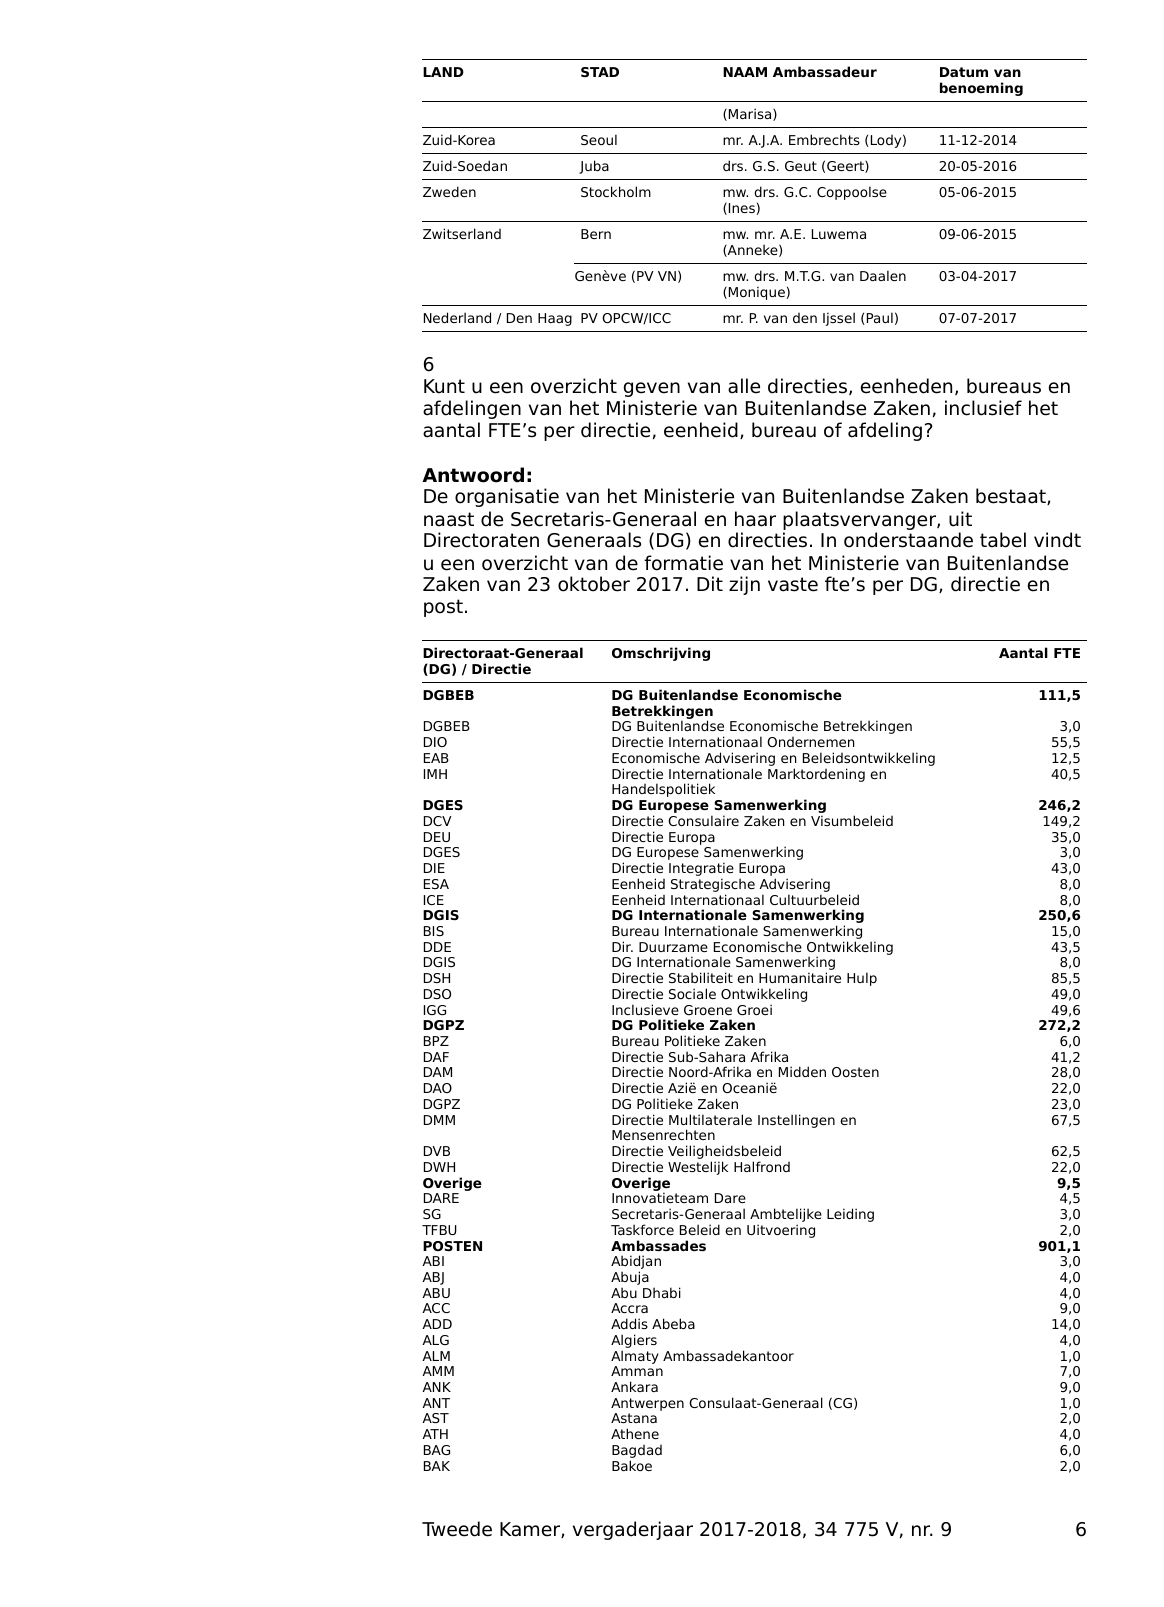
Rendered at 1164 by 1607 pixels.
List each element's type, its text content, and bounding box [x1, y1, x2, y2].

table_cell 85,5 [952, 971, 1087, 987]
table_cell 9,5 [952, 1175, 1087, 1191]
table_cell DG Politieke Zaken [605, 1097, 952, 1112]
table_cell Directie Internationaal Ondernemen [605, 735, 952, 751]
table_cell 23,0 [952, 1097, 1087, 1112]
table_cell DGPZ [422, 1018, 605, 1034]
table_cell Directie Consulaire Zaken en Visumbeleid [605, 814, 952, 829]
table_cell Overige [605, 1175, 952, 1191]
table_cell Abu Dhabi [605, 1286, 952, 1301]
table_cell 15,0 [952, 924, 1087, 939]
table_header NAAM Ambassadeur [716, 60, 932, 101]
table_cell Eenheid Internationaal Cultuurbeleid [605, 892, 952, 908]
table_cell AST [422, 1411, 605, 1427]
table_cell Directie Internationale Marktordening en Handelspolitiek [605, 766, 952, 798]
table_cell 3,0 [952, 845, 1087, 861]
table_cell Inclusieve Groene Groei [605, 1003, 952, 1018]
table_cell 28,0 [952, 1065, 1087, 1081]
table_cell 4,0 [952, 1333, 1087, 1348]
table_cell 4,5 [952, 1191, 1087, 1207]
table_cell 4,0 [952, 1270, 1087, 1286]
table_cell Zuid-Soedan [422, 154, 574, 179]
table_cell mw. mr. A.E. Luwema (Anneke) [716, 222, 932, 263]
table_cell DDE [422, 940, 605, 955]
table_cell DAM [422, 1065, 605, 1081]
table_cell Athene [605, 1427, 952, 1443]
table_cell DG Europese Samenwerking [605, 798, 952, 814]
table_cell 11-12-2014 [933, 128, 1087, 153]
table_cell Seoul [574, 128, 716, 153]
table_cell 250,6 [952, 908, 1087, 924]
table_cell ICE [422, 892, 605, 908]
table_cell 4,0 [952, 1427, 1087, 1443]
table_cell Directie Europa [605, 829, 952, 845]
table_cell SG [422, 1207, 605, 1223]
table_cell mr. P. van den Ijssel (Paul) [716, 306, 932, 331]
table_cell Directie Integratie Europa [605, 861, 952, 877]
table_header Directoraat-Generaal (DG) / Directie [422, 641, 605, 682]
table_cell Directie Multilaterale Instellingen en Mensenrechten [605, 1113, 952, 1144]
table_cell Bakoe [605, 1459, 952, 1474]
table_cell [574, 102, 716, 127]
table_cell DG Politieke Zaken [605, 1018, 952, 1034]
table_cell ANK [422, 1380, 605, 1396]
table_cell DAO [422, 1081, 605, 1097]
table_cell 40,5 [952, 766, 1087, 798]
table_cell Ambassades [605, 1238, 952, 1254]
table_cell 2,0 [952, 1223, 1087, 1238]
table_cell DGES [422, 798, 605, 814]
table_cell DG Europese Samenwerking [605, 845, 952, 861]
table_cell Bureau Internationale Samenwerking [605, 924, 952, 939]
table_cell 149,2 [952, 814, 1087, 829]
table_cell 49,0 [952, 987, 1087, 1002]
table_cell Directie Noord-Afrika en Midden Oosten [605, 1065, 952, 1081]
table_cell 49,6 [952, 1003, 1087, 1018]
table_cell drs. G.S. Geut (Geert) [716, 154, 932, 179]
table_cell DSO [422, 987, 605, 1002]
table_cell Bern [574, 222, 716, 263]
table_cell 6,0 [952, 1034, 1087, 1049]
table_cell ADD [422, 1317, 605, 1333]
text Antwoord: [422, 464, 1087, 486]
table_cell ESA [422, 877, 605, 892]
table_cell mw. drs. M.T.G. van Daalen (Monique) [716, 264, 932, 305]
table_cell Almaty Ambassadekantoor [605, 1349, 952, 1364]
table_cell Stockholm [574, 180, 716, 221]
table_cell BAG [422, 1443, 605, 1458]
table_cell DGBEB [422, 719, 605, 735]
table_cell 55,5 [952, 735, 1087, 751]
table_cell Amman [605, 1364, 952, 1380]
table_cell mr. A.J.A. Embrechts (Lody) [716, 128, 932, 153]
table_cell 22,0 [952, 1081, 1087, 1097]
table_cell (Marisa) [716, 102, 932, 127]
table_cell 6,0 [952, 1443, 1087, 1458]
table_cell 05-06-2015 [933, 180, 1087, 221]
table_header STAD [574, 60, 716, 101]
table_cell IMH [422, 766, 605, 798]
table_cell Accra [605, 1301, 952, 1317]
table_cell Astana [605, 1411, 952, 1427]
table_cell Innovatieteam Dare [605, 1191, 952, 1207]
table_cell 62,5 [952, 1144, 1087, 1160]
table_header LAND [422, 60, 574, 101]
table_cell Bagdad [605, 1443, 952, 1458]
table_cell Algiers [605, 1333, 952, 1348]
table_cell 8,0 [952, 892, 1087, 908]
table_cell DCV [422, 814, 605, 829]
table_cell DWH [422, 1160, 605, 1175]
table_cell Overige [422, 1175, 605, 1191]
table_cell ANT [422, 1396, 605, 1411]
table_cell Secretaris-Generaal Ambtelijke Leiding [605, 1207, 952, 1223]
table_cell 1,0 [952, 1349, 1087, 1364]
table_cell DIO [422, 735, 605, 751]
table_cell DG Buitenlandse Economische Betrekkingen [605, 683, 952, 719]
table_cell 2,0 [952, 1459, 1087, 1474]
table_cell Directie Sociale Ontwikkeling [605, 987, 952, 1002]
table_cell Abuja [605, 1270, 952, 1286]
table_cell [422, 102, 574, 127]
table_cell 8,0 [952, 955, 1087, 971]
table_cell BPZ [422, 1034, 605, 1049]
table_cell 09-06-2015 [933, 222, 1087, 263]
table_cell 3,0 [952, 719, 1087, 735]
table_header Omschrijving [605, 641, 952, 682]
table_cell mw. drs. G.C. Coppoolse (Ines) [716, 180, 932, 221]
table_cell [933, 102, 1087, 127]
table_header Aantal FTE [952, 641, 1087, 682]
table_cell Directie Westelijk Halfrond [605, 1160, 952, 1175]
table_cell DG Internationale Samenwerking [605, 955, 952, 971]
table_cell Juba [574, 154, 716, 179]
table_cell ABU [422, 1286, 605, 1301]
table_cell 43,5 [952, 940, 1087, 955]
table_cell Taskforce Beleid en Uitvoering [605, 1223, 952, 1238]
table_cell 20-05-2016 [933, 154, 1087, 179]
table_cell 246,2 [952, 798, 1087, 814]
table_cell TFBU [422, 1223, 605, 1238]
table_cell ALG [422, 1333, 605, 1348]
table_cell 3,0 [952, 1254, 1087, 1270]
table_cell DMM [422, 1113, 605, 1144]
table_cell DGES [422, 845, 605, 861]
table_cell Dir. Duurzame Economische Ontwikkeling [605, 940, 952, 955]
table_cell Nederland / Den Haag [422, 306, 574, 331]
table_cell ACC [422, 1301, 605, 1317]
table_cell Directie Sub-Sahara Afrika [605, 1050, 952, 1065]
table_cell Zweden [422, 180, 574, 221]
table_cell BIS [422, 924, 605, 939]
table_cell 43,0 [952, 861, 1087, 877]
table_cell DSH [422, 971, 605, 987]
table_cell 3,0 [952, 1207, 1087, 1223]
table_cell ALM [422, 1349, 605, 1364]
table_cell 7,0 [952, 1364, 1087, 1380]
table_cell 22,0 [952, 1160, 1087, 1175]
table_cell Genève (PV VN) [574, 264, 716, 305]
table_cell DAF [422, 1050, 605, 1065]
table_cell 41,2 [952, 1050, 1087, 1065]
table_cell 14,0 [952, 1317, 1087, 1333]
table_cell BAK [422, 1459, 605, 1474]
table_cell ABI [422, 1254, 605, 1270]
text Kunt u een overzicht geven van alle directies, eenheden, bureaus en afdelingen van het Ministerie van Buitenlandse Zaken, inclusief het aantal FTE’s per directie, eenheid, bureau of afdeling? [422, 376, 1087, 442]
text 6 [422, 354, 1087, 376]
table_cell 35,0 [952, 829, 1087, 845]
table_cell PV OPCW/ICC [574, 306, 716, 331]
table_cell 9,0 [952, 1301, 1087, 1317]
table_cell 901,1 [952, 1238, 1087, 1254]
table_cell 2,0 [952, 1411, 1087, 1427]
table_cell ATH [422, 1427, 605, 1443]
table_cell DGIS [422, 955, 605, 971]
table_cell DVB [422, 1144, 605, 1160]
table_cell DGBEB [422, 683, 605, 719]
table_cell 1,0 [952, 1396, 1087, 1411]
table_cell 12,5 [952, 751, 1087, 766]
table_cell Antwerpen Consulaat-Generaal (CG) [605, 1396, 952, 1411]
table_cell 4,0 [952, 1286, 1087, 1301]
table_cell DGIS [422, 908, 605, 924]
table_cell 9,0 [952, 1380, 1087, 1396]
table_cell ABJ [422, 1270, 605, 1286]
table_cell Directie Stabiliteit en Humanitaire Hulp [605, 971, 952, 987]
table_cell DG Buitenlandse Economische Betrekkingen [605, 719, 952, 735]
table_cell IGG [422, 1003, 605, 1018]
table_cell 8,0 [952, 877, 1087, 892]
table_cell Zuid-Korea [422, 128, 574, 153]
table_cell POSTEN [422, 1238, 605, 1254]
table_cell Economische Advisering en Beleidsontwikkeling [605, 751, 952, 766]
table_cell DGPZ [422, 1097, 605, 1112]
table_cell DARE [422, 1191, 605, 1207]
text De organisatie van het Ministerie van Buitenlandse Zaken bestaat, naast de Secretaris-Generaal en haar plaatsvervanger, uit Directoraten Generaals (DG) en directies. In onderstaande tabel vindt u een overzicht van de formatie van het Ministerie van Buitenlandse Zaken van 23 oktober 2017. Dit zijn vaste fte’s per DG, directie en post. [422, 486, 1087, 618]
table_cell Addis Abeba [605, 1317, 952, 1333]
table_cell Abidjan [605, 1254, 952, 1270]
table_header Datum van benoeming [933, 60, 1087, 101]
table_cell DIE [422, 861, 605, 877]
table_cell 03-04-2017 [933, 264, 1087, 305]
table_cell DEU [422, 829, 605, 845]
table_cell Zwitserland [422, 222, 574, 305]
table_cell Directie Azië en Oceanië [605, 1081, 952, 1097]
table_cell 67,5 [952, 1113, 1087, 1144]
table_cell 111,5 [952, 683, 1087, 719]
table_cell Directie Veiligheidsbeleid [605, 1144, 952, 1160]
table_cell AMM [422, 1364, 605, 1380]
table_cell 07-07-2017 [933, 306, 1087, 331]
table_cell Bureau Politieke Zaken [605, 1034, 952, 1049]
table_cell Ankara [605, 1380, 952, 1396]
table_cell EAB [422, 751, 605, 766]
table_cell 272,2 [952, 1018, 1087, 1034]
table_cell DG Internationale Samenwerking [605, 908, 952, 924]
table_cell Eenheid Strategische Advisering [605, 877, 952, 892]
